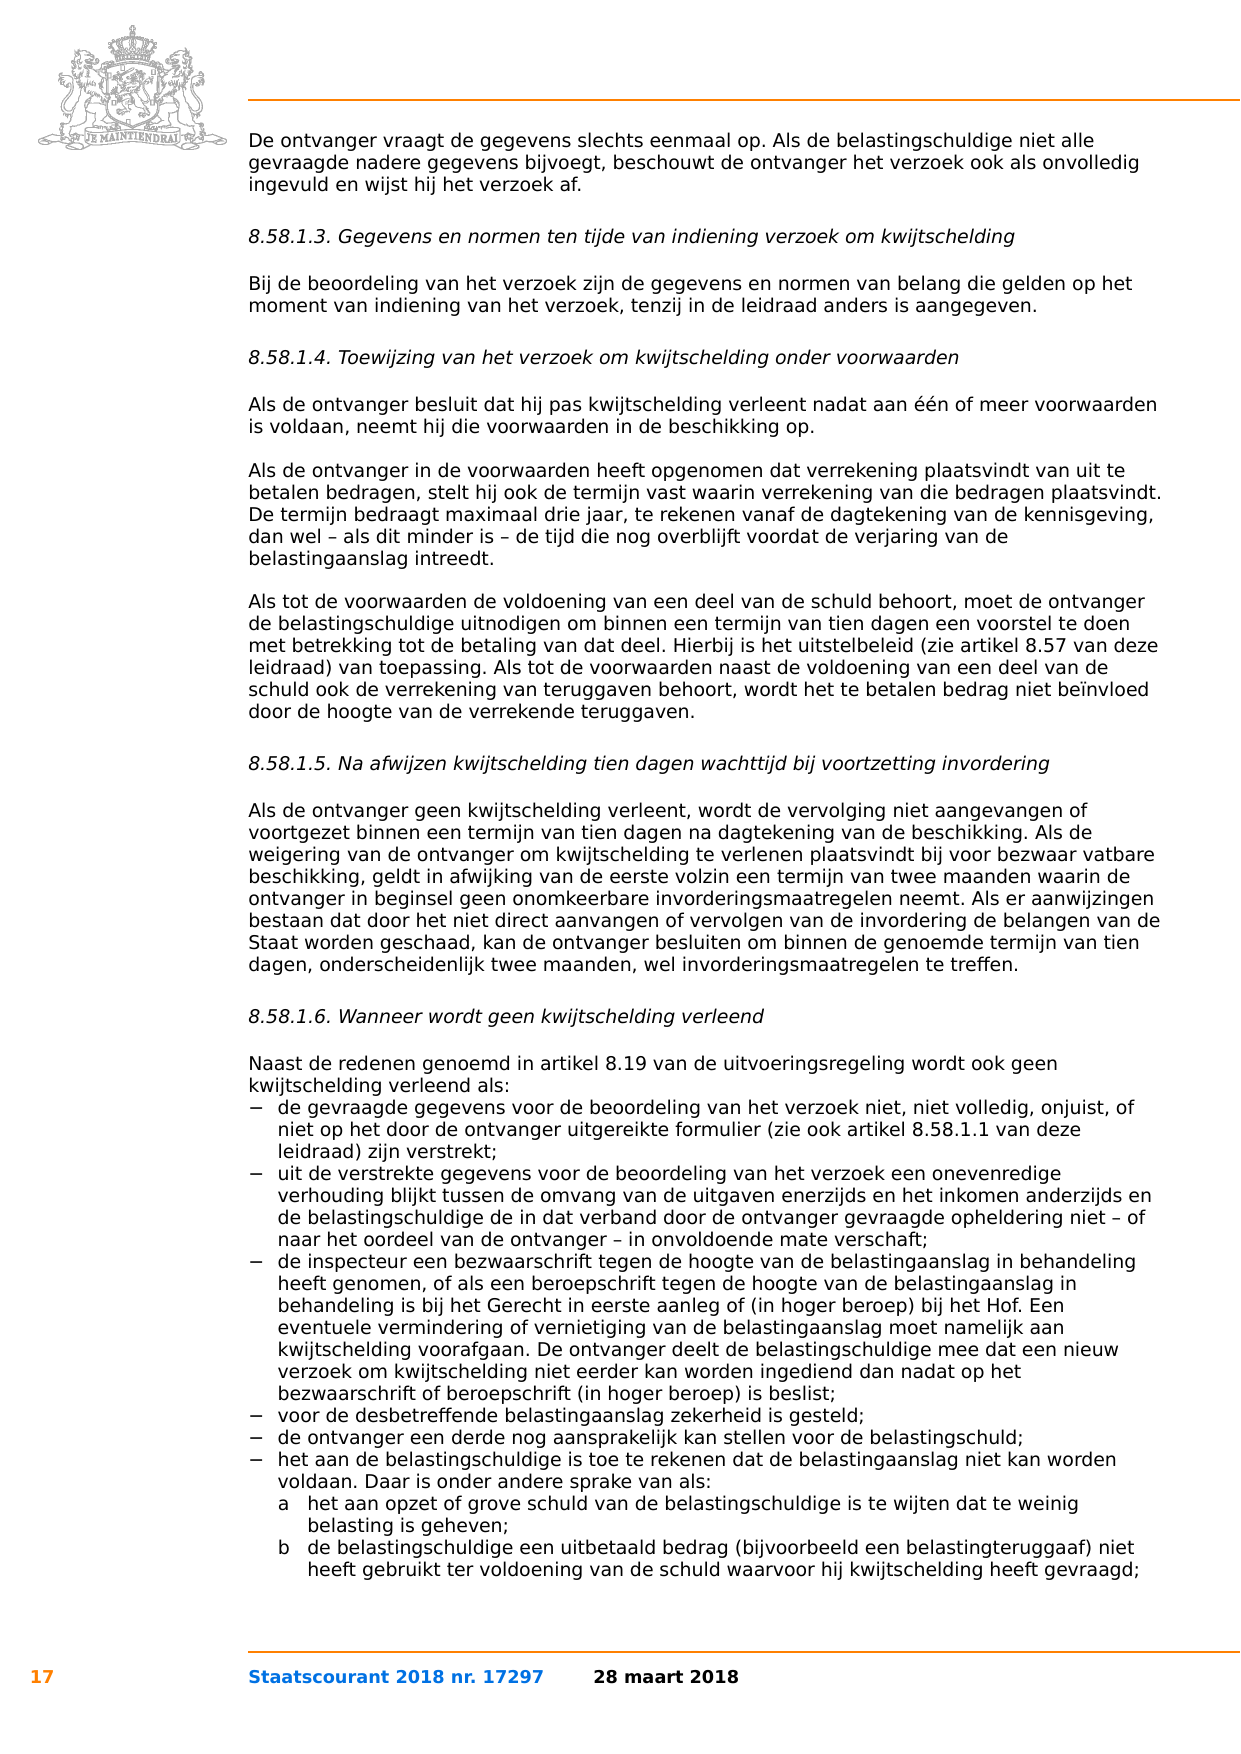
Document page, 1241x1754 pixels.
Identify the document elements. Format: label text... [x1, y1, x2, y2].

subtitle 8.58.1.5. Na afwijzen kwijtschelding tien dagen wachttijd bij voortzetting invordering [248, 753, 1163, 775]
text − uit de verstrekte gegevens voor de beoordeling van het verzoek een onevenredige verhouding blijkt tussen de omvang van de uitgaven enerzijds en het inkomen anderzijds en de belastingschuldige de in dat verband door de ontvanger gevraagde opheldering niet – of naar het oordeel van de ontvanger – in onvoldoende mate verschaft; [248, 1163, 1163, 1251]
text Als de ontvanger geen kwijtschelding verleent, wordt de vervolging niet aangevangen of voortgezet binnen een termijn van tien dagen na dagtekening van de beschikking. Als de weigering van de ontvanger om kwijtschelding te verlenen plaatsvindt bij voor bezwaar vatbare beschikking, geldt in afwijking van de eerste volzin een termijn van twee maanden waarin de ontvanger in beginsel geen onomkeerbare invorderingsmaatregelen neemt. Als er aanwijzingen bestaan dat door het niet direct aanvangen of vervolgen van de invordering de belangen van de Staat worden geschaad, kan de ontvanger besluiten om binnen de genoemde termijn van tien dagen, onderscheidenlijk twee maanden, wel invorderingsmaatregelen te treffen. [248, 800, 1163, 976]
text − het aan de belastingschuldige is toe te rekenen dat de belastingaanslag niet kan worden voldaan. Daar is onder andere sprake van als: [248, 1449, 1163, 1493]
text a het aan opzet of grove schuld van de belastingschuldige is te wijten dat te weinig belasting is geheven; [278, 1493, 1163, 1537]
text Als de ontvanger in de voorwaarden heeft opgenomen dat verrekening plaatsvindt van uit te betalen bedragen, stelt hij ook de termijn vast waarin verrekening van die bedragen plaatsvindt. De termijn bedraagt maximaal drie jaar, te rekenen vanaf de dagtekening van de kennisgeving, dan wel – als dit minder is – de tijd die nog overblijft voordat de verjaring van de belastingaanslag intreedt. [248, 459, 1163, 569]
subtitle 8.58.1.3. Gegevens en normen ten tijde van indiening verzoek om kwijtschelding [248, 226, 1163, 248]
text − voor de desbetreffende belastingaanslag zekerheid is gesteld; [248, 1405, 1163, 1427]
text Als tot de voorwaarden de voldoening van een deel van de schuld behoort, moet de ontvanger de belastingschuldige uitnodigen om binnen een termijn van tien dagen een voorstel te doen met betrekking tot de betaling van dat deel. Hierbij is het uitstelbeleid (zie artikel 8.57 van deze leidraad) van toepassing. Als tot de voorwaarden naast de voldoening van een deel van de schuld ook de verrekening van teruggaven behoort, wordt het te betalen bedrag niet beïnvloed door de hoogte van de verrekende teruggaven. [248, 591, 1163, 723]
text Bij de beoordeling van het verzoek zijn de gegevens en normen van belang die gelden op het moment van indiening van het verzoek, tenzij in de leidraad anders is aangegeven. [248, 273, 1163, 317]
text − de gevraagde gegevens voor de beoordeling van het verzoek niet, niet volledig, onjuist, of niet op het door de ontvanger uitgereikte formulier (zie ook artikel 8.58.1.1 van deze leidraad) zijn verstrekt; [248, 1097, 1163, 1163]
text Als de ontvanger besluit dat hij pas kwijtschelding verleent nadat aan één of meer voorwaarden is voldaan, neemt hij die voorwaarden in de beschikking op. [248, 394, 1163, 438]
text Naast de redenen genoemd in artikel 8.19 van de uitvoeringsregeling wordt ook geen kwijtschelding verleend als: [248, 1053, 1163, 1097]
text b de belastingschuldige een uitbetaald bedrag (bijvoorbeeld een belastingteruggaaf) niet heeft gebruikt ter voldoening van de schuld waarvoor hij kwijtschelding heeft gevraagd; [278, 1537, 1163, 1581]
subtitle 8.58.1.4. Toewijzing van het verzoek om kwijtschelding onder voorwaarden [248, 347, 1163, 369]
picture [38, 25, 227, 150]
text − de inspecteur een bezwaarschrift tegen de hoogte van de belastingaanslag in behandeling heeft genomen, of als een beroepschrift tegen de hoogte van de belastingaanslag in behandeling is bij het Gerecht in eerste aanleg of (in hoger beroep) bij het Hof. Een eventuele vermindering of vernietiging van de belastingaanslag moet namelijk aan kwijtschelding voorafgaan. De ontvanger deelt de belastingschuldige mee dat een nieuw verzoek om kwijtschelding niet eerder kan worden ingediend dan nadat op het bezwaarschrift of beroepschrift (in hoger beroep) is beslist; [248, 1251, 1163, 1405]
text − de ontvanger een derde nog aansprakelijk kan stellen voor de belastingschuld; [248, 1427, 1163, 1449]
subtitle 8.58.1.6. Wanneer wordt geen kwijtschelding verleend [248, 1006, 1163, 1028]
text De ontvanger vraagt de gegevens slechts eenmaal op. Als de belastingschuldige niet alle gevraagde nadere gegevens bijvoegt, beschouwt de ontvanger het verzoek ook als onvolledig ingevuld en wijst hij het verzoek af. [248, 130, 1163, 196]
